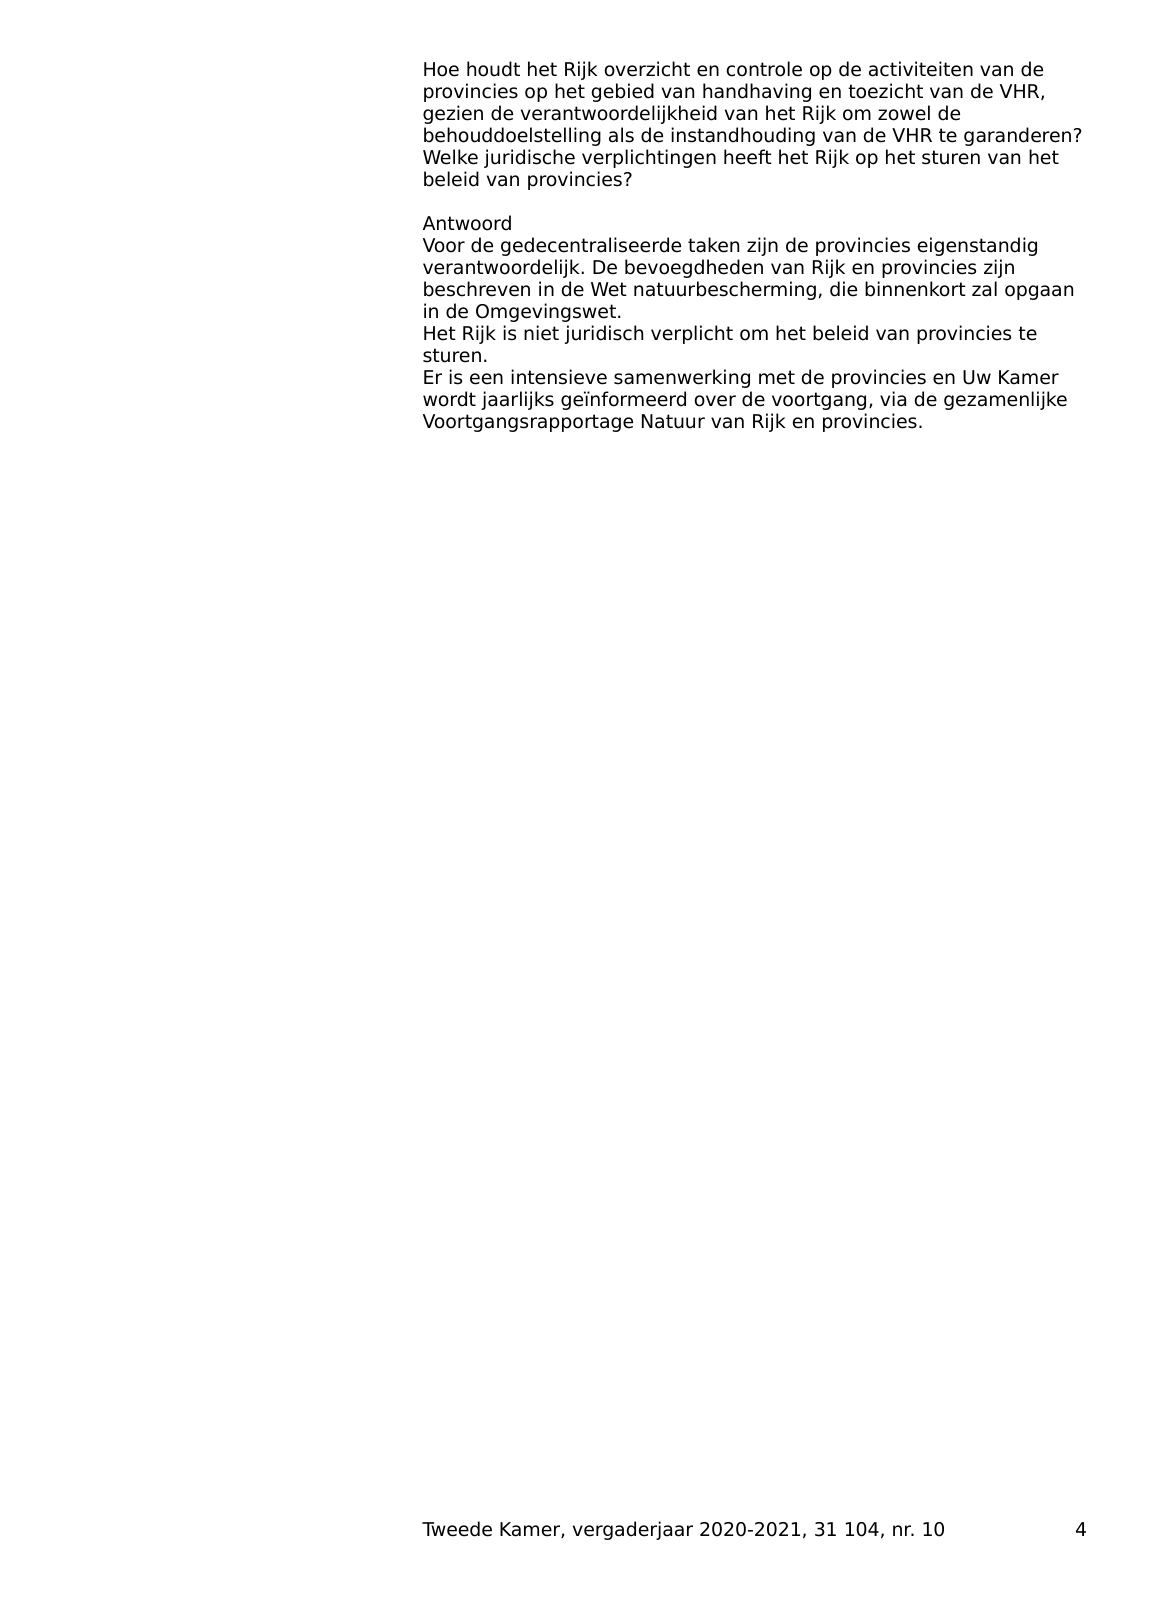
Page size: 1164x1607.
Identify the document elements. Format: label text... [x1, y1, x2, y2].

text Er is een intensieve samenwerking met de provincies en Uw Kamer wordt jaarlijks geïnformeerd over de voortgang, via de gezamenlijke Voortgangsrapportage Natuur van Rijk en provincies. [422, 367, 1087, 433]
text Voor de gedecentraliseerde taken zijn de provincies eigenstandig verantwoordelijk. De bevoegdheden van Rijk en provincies zijn beschreven in de Wet natuurbescherming, die binnenkort zal opgaan in de Omgevingswet. [422, 235, 1087, 323]
text Het Rijk is niet juridisch verplicht om het beleid van provincies te sturen. [422, 323, 1087, 367]
text Hoe houdt het Rijk overzicht en controle op de activiteiten van de provincies op het gebied van handhaving en toezicht van de VHR, gezien de verantwoordelijkheid van het Rijk om zowel de behouddoelstelling als de instandhouding van de VHR te garanderen? Welke juridische verplichtingen heeft het Rijk op het sturen van het beleid van provincies? [422, 59, 1087, 191]
text Antwoord [422, 213, 1087, 235]
